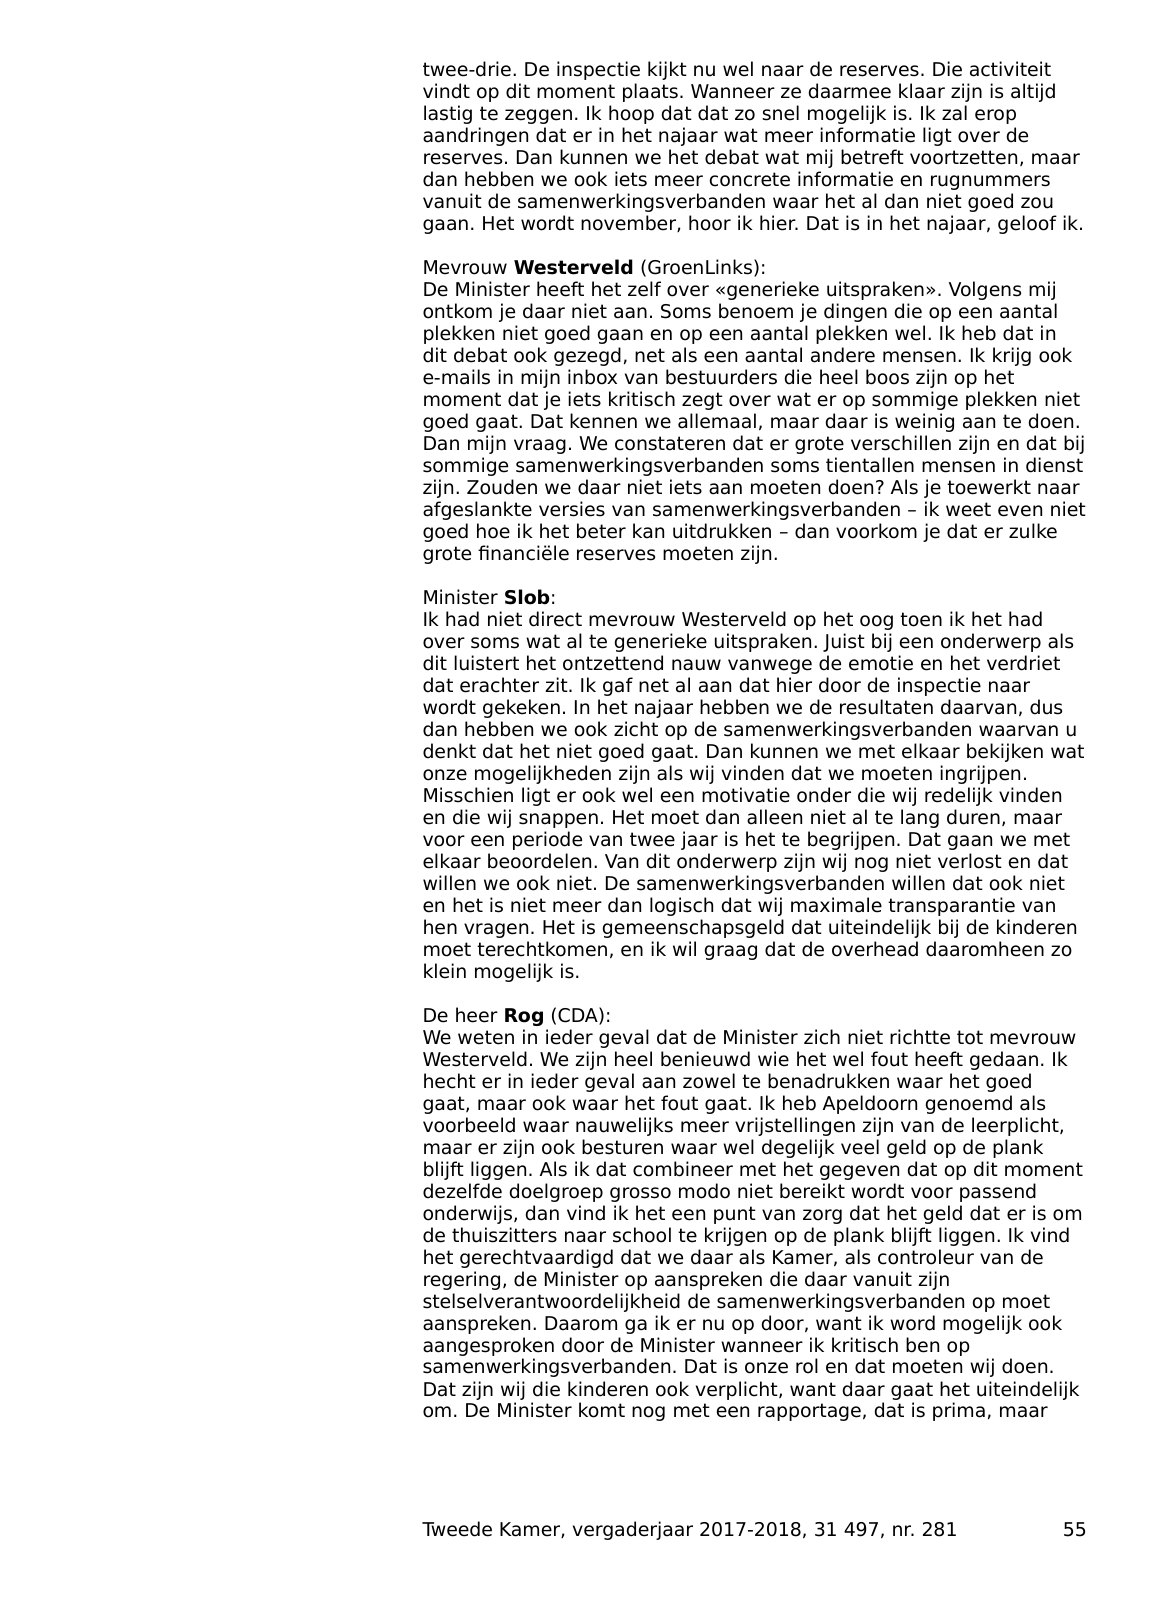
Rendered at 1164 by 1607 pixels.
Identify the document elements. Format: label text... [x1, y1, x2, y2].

text De Minister heeft het zelf over «generieke uitspraken». Volgens mij ontkom je daar niet aan. Soms benoem je dingen die op een aantal plekken niet goed gaan en op een aantal plekken wel. Ik heb dat in dit debat ook gezegd, net als een aantal andere mensen. Ik krijg ook e-mails in mijn inbox van bestuurders die heel boos zijn op het moment dat je iets kritisch zegt over wat er op sommige plekken niet goed gaat. Dat kennen we allemaal, maar daar is weinig aan te doen. Dan mijn vraag. We constateren dat er grote verschillen zijn en dat bij sommige samenwerkingsverbanden soms tientallen mensen in dienst zijn. Zouden we daar niet iets aan moeten doen? Als je toewerkt naar afgeslankte versies van samenwerkingsverbanden – ik weet even niet goed hoe ik het beter kan uitdrukken – dan voorkom je dat er zulke grote financiële reserves moeten zijn. [422, 279, 1087, 565]
text We weten in ieder geval dat de Minister zich niet richtte tot mevrouw Westerveld. We zijn heel benieuwd wie het wel fout heeft gedaan. Ik hecht er in ieder geval aan zowel te benadrukken waar het goed gaat, maar ook waar het fout gaat. Ik heb Apeldoorn genoemd als voorbeeld waar nauwelijks meer vrijstellingen zijn van de leerplicht, maar er zijn ook besturen waar wel degelijk veel geld op de plank blijft liggen. Als ik dat combineer met het gegeven dat op dit moment dezelfde doelgroep grosso modo niet bereikt wordt voor passend onderwijs, dan vind ik het een punt van zorg dat het geld dat er is om de thuiszitters naar school te krijgen op de plank blijft liggen. Ik vind het gerechtvaardigd dat we daar als Kamer, als controleur van de regering, de Minister op aanspreken die daar vanuit zijn stelselverantwoordelijkheid de samenwerkingsverbanden op moet aanspreken. Daarom ga ik er nu op door, want ik word mogelijk ook aangesproken door de Minister wanneer ik kritisch ben op samenwerkingsverbanden. Dat is onze rol en dat moeten wij doen. Dat zijn wij die kinderen ook verplicht, want daar gaat het uiteindelijk om. De Minister komt nog met een rapportage, dat is prima, maar [422, 1027, 1087, 1422]
text Minister Slob: [422, 587, 1087, 609]
text Mevrouw Westerveld (GroenLinks): [422, 257, 1087, 279]
text twee-drie. De inspectie kijkt nu wel naar de reserves. Die activiteit vindt op dit moment plaats. Wanneer ze daarmee klaar zijn is altijd lastig te zeggen. Ik hoop dat dat zo snel mogelijk is. Ik zal erop aandringen dat er in het najaar wat meer informatie ligt over de reserves. Dan kunnen we het debat wat mij betreft voortzetten, maar dan hebben we ook iets meer concrete informatie en rugnummers vanuit de samenwerkingsverbanden waar het al dan niet goed zou gaan. Het wordt november, hoor ik hier. Dat is in het najaar, geloof ik. [422, 59, 1087, 235]
text De heer Rog (CDA): [422, 1005, 1087, 1027]
text Ik had niet direct mevrouw Westerveld op het oog toen ik het had over soms wat al te generieke uitspraken. Juist bij een onderwerp als dit luistert het ontzettend nauw vanwege de emotie en het verdriet dat erachter zit. Ik gaf net al aan dat hier door de inspectie naar wordt gekeken. In het najaar hebben we de resultaten daarvan, dus dan hebben we ook zicht op de samenwerkingsverbanden waarvan u denkt dat het niet goed gaat. Dan kunnen we met elkaar bekijken wat onze mogelijkheden zijn als wij vinden dat we moeten ingrijpen. Misschien ligt er ook wel een motivatie onder die wij redelijk vinden en die wij snappen. Het moet dan alleen niet al te lang duren, maar voor een periode van twee jaar is het te begrijpen. Dat gaan we met elkaar beoordelen. Van dit onderwerp zijn wij nog niet verlost en dat willen we ook niet. De samenwerkingsverbanden willen dat ook niet en het is niet meer dan logisch dat wij maximale transparantie van hen vragen. Het is gemeenschapsgeld dat uiteindelijk bij de kinderen moet terechtkomen, en ik wil graag dat de overhead daaromheen zo klein mogelijk is. [422, 609, 1087, 983]
